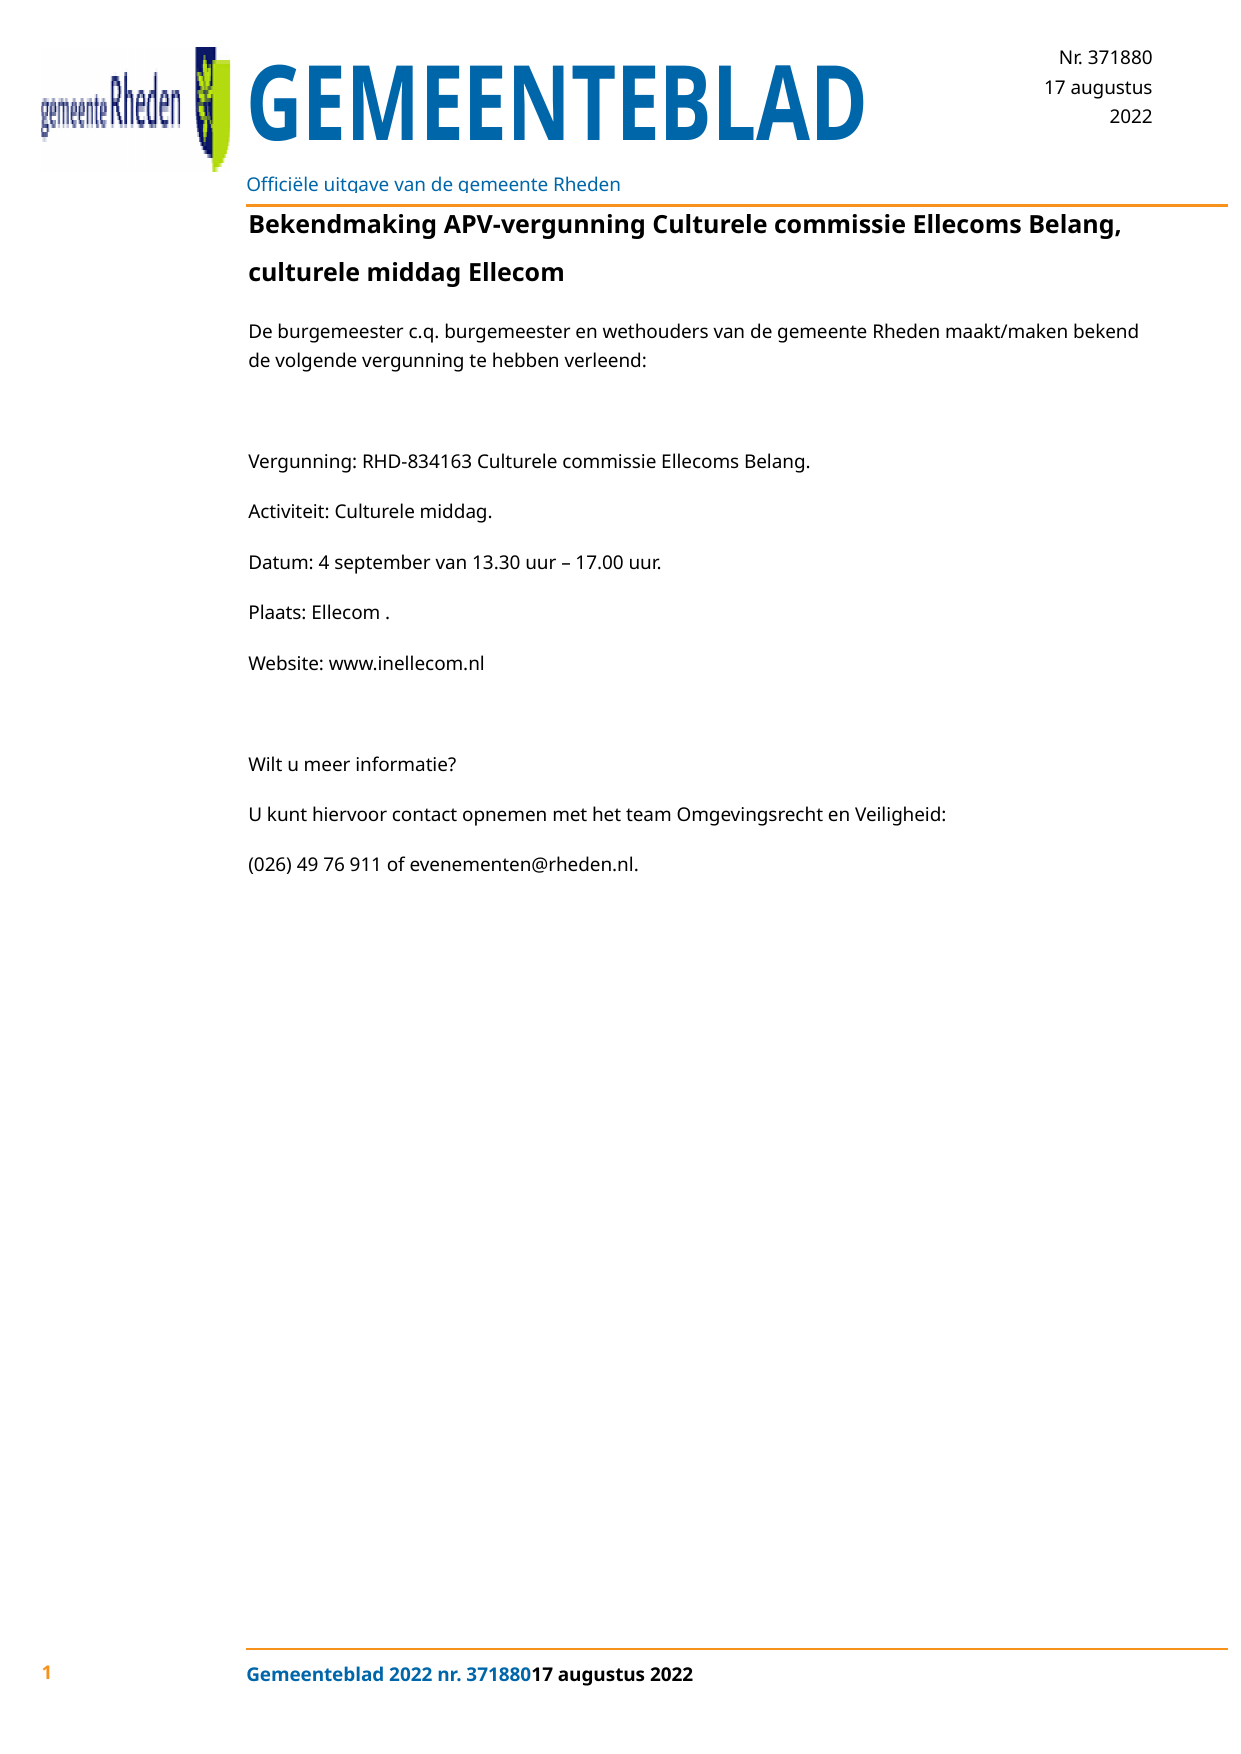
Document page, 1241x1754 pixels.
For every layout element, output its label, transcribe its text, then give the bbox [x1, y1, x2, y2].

text De burgemeester c.q. burgemeester en wethouders van de gemeente Rheden maakt/maken bekend de volgende vergunning te hebben verleend: [248, 318, 1152, 373]
text Activiteit: Culturele middag. [248, 499, 1152, 524]
text Wilt u meer informatie? [248, 751, 1152, 777]
text Datum: 4 september van 13.30 uur – 17.00 uur. [248, 549, 1152, 575]
text Vergunning: RHD-834163 Culturele commissie Ellecoms Belang. [248, 448, 1152, 474]
text (026) 49 76 911 of evenementen@rheden.nl. [248, 852, 1152, 877]
text Bekendmaking APV-vergunning Culturele commissie Ellecoms Belang, culturele middag Ellecom [248, 207, 1152, 288]
picture [41, 47, 231, 172]
text U kunt hiervoor contact opnemen met het team Omgevingsrecht en Veiligheid: [248, 801, 1152, 827]
text Website: www.inellecom.nl [248, 650, 1152, 676]
text Plaats: Ellecom . [248, 599, 1152, 625]
